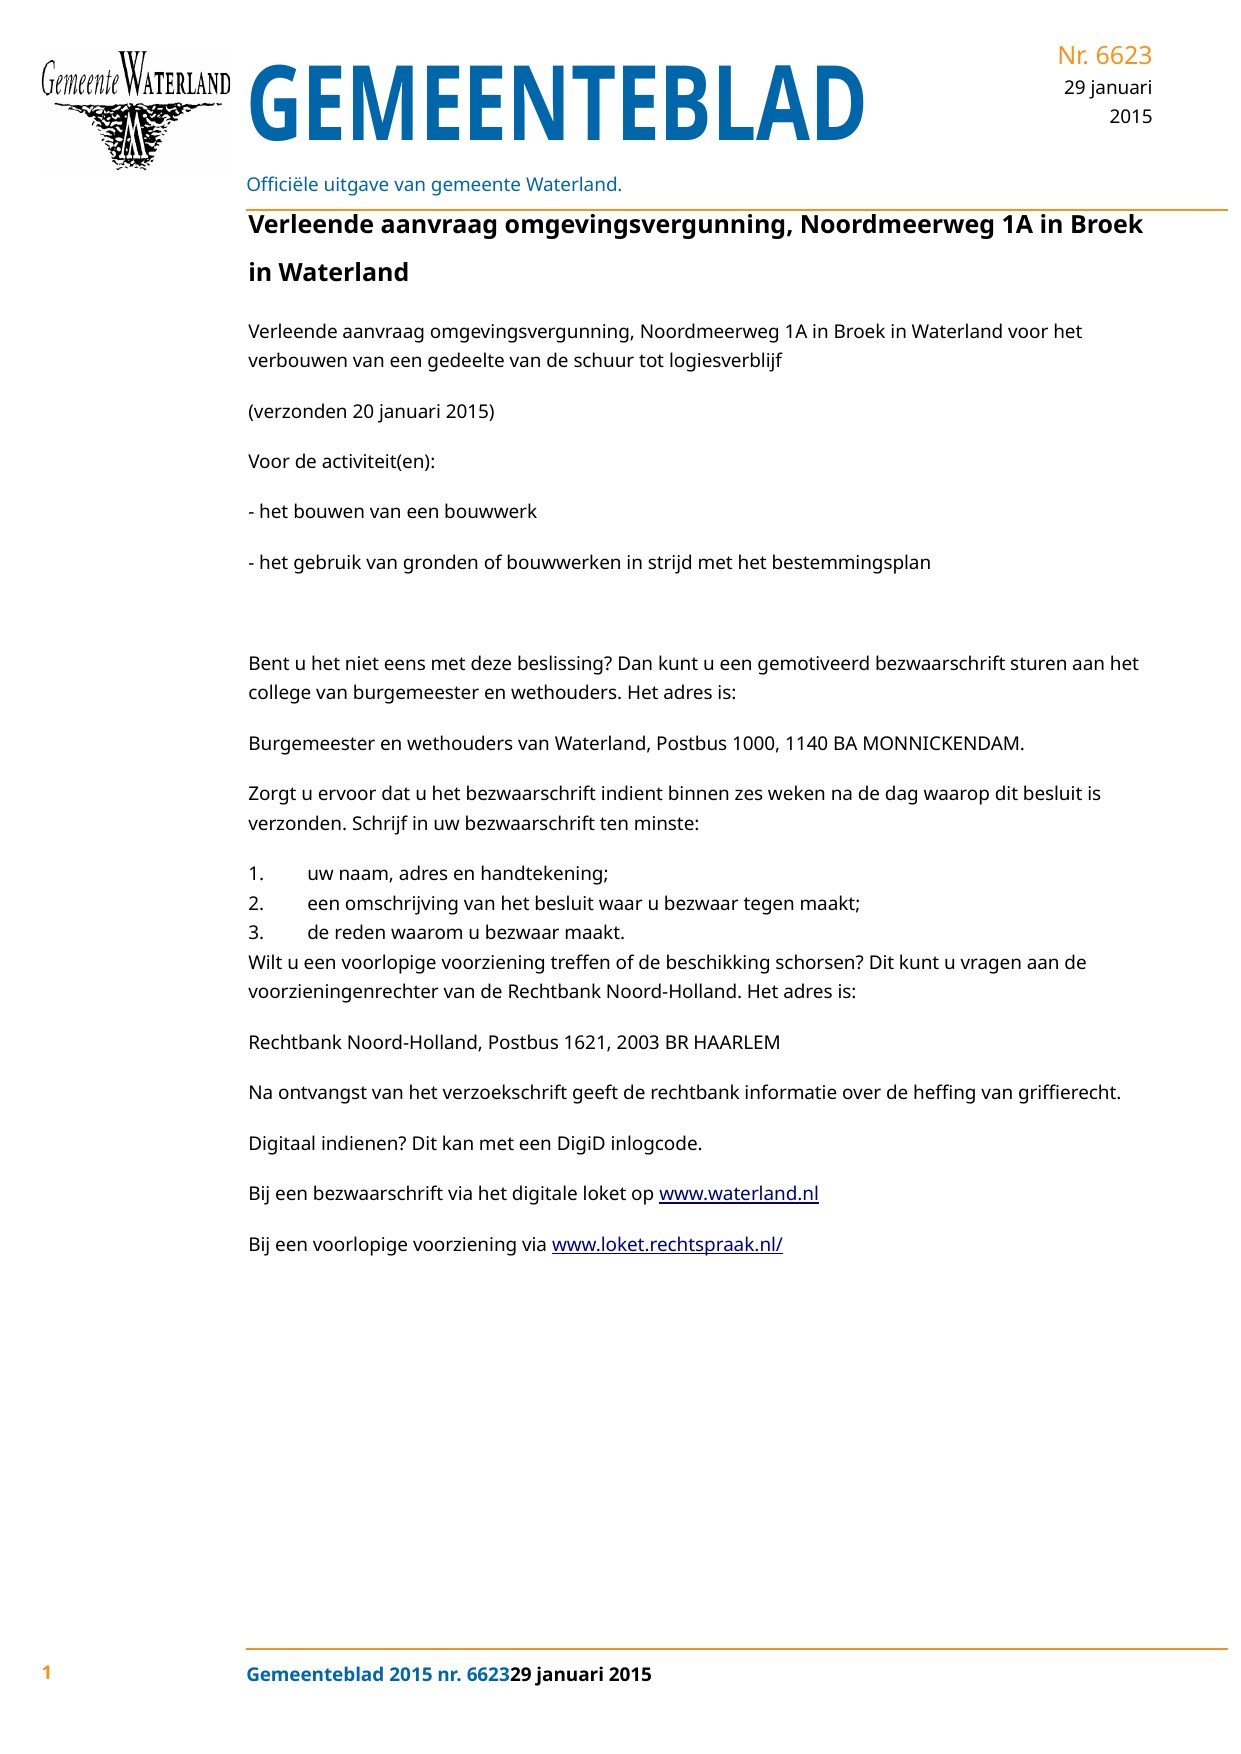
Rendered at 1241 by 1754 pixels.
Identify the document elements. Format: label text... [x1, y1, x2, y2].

list de reden waarom u bezwaar maakt. [248, 919, 1152, 945]
text - het bouwen van een bouwwerk [248, 499, 1152, 524]
text Wilt u een voorlopige voorziening treffen of de beschikking schorsen? Dit kunt u vragen aan de voorzieningenrechter van de Rechtbank Noord-Holland. Het adres is: [248, 949, 1152, 1004]
text Voor de activiteit(en): [248, 448, 1152, 474]
text Burgemeester en wethouders van Waterland, Postbus 1000, 1140 BA MONNICKENDAM. [248, 730, 1152, 756]
text Verleende aanvraag omgevingsvergunning, Noordmeerweg 1A in Broek in Waterland voor het verbouwen van een gedeelte van de schuur tot logiesverblijf [248, 318, 1152, 373]
text Verleende aanvraag omgevingsvergunning, Noordmeerweg 1A in Broek in Waterland [248, 211, 1152, 288]
text Bent u het niet eens met deze beslissing? Dan kunt u een gemotiveerd bezwaarschrift sturen aan het college van burgemeester en wethouders. Het adres is: [248, 650, 1152, 705]
text Na ontvangst van het verzoekschrift geeft de rechtbank informatie over de heffing van griffierecht. [248, 1079, 1152, 1105]
text Rechtbank Noord-Holland, Postbus 1621, 2003 BR HAARLEM [248, 1029, 1152, 1055]
picture [41, 47, 231, 172]
text (verzonden 20 januari 2015) [248, 398, 1152, 424]
list uw naam, adres en handtekening; [248, 860, 1152, 886]
text - het gebruik van gronden of bouwwerken in strijd met het bestemmingsplan [248, 549, 1152, 575]
text Zorgt u ervoor dat u het bezwaarschrift indient binnen zes weken na de dag waarop dit besluit is verzonden. Schrijf in uw bezwaarschrift ten minste: [248, 780, 1152, 836]
text Bij een bezwaarschrift via het digitale loket op www.waterland.nl [248, 1180, 1152, 1206]
list een omschrijving van het besluit waar u bezwaar tegen maakt; [248, 890, 1152, 916]
text Bij een voorlopige voorziening via www.loket.rechtspraak.nl/ [248, 1231, 1152, 1257]
text Digitaal indienen? Dit kan met een DigiD inlogcode. [248, 1130, 1152, 1156]
